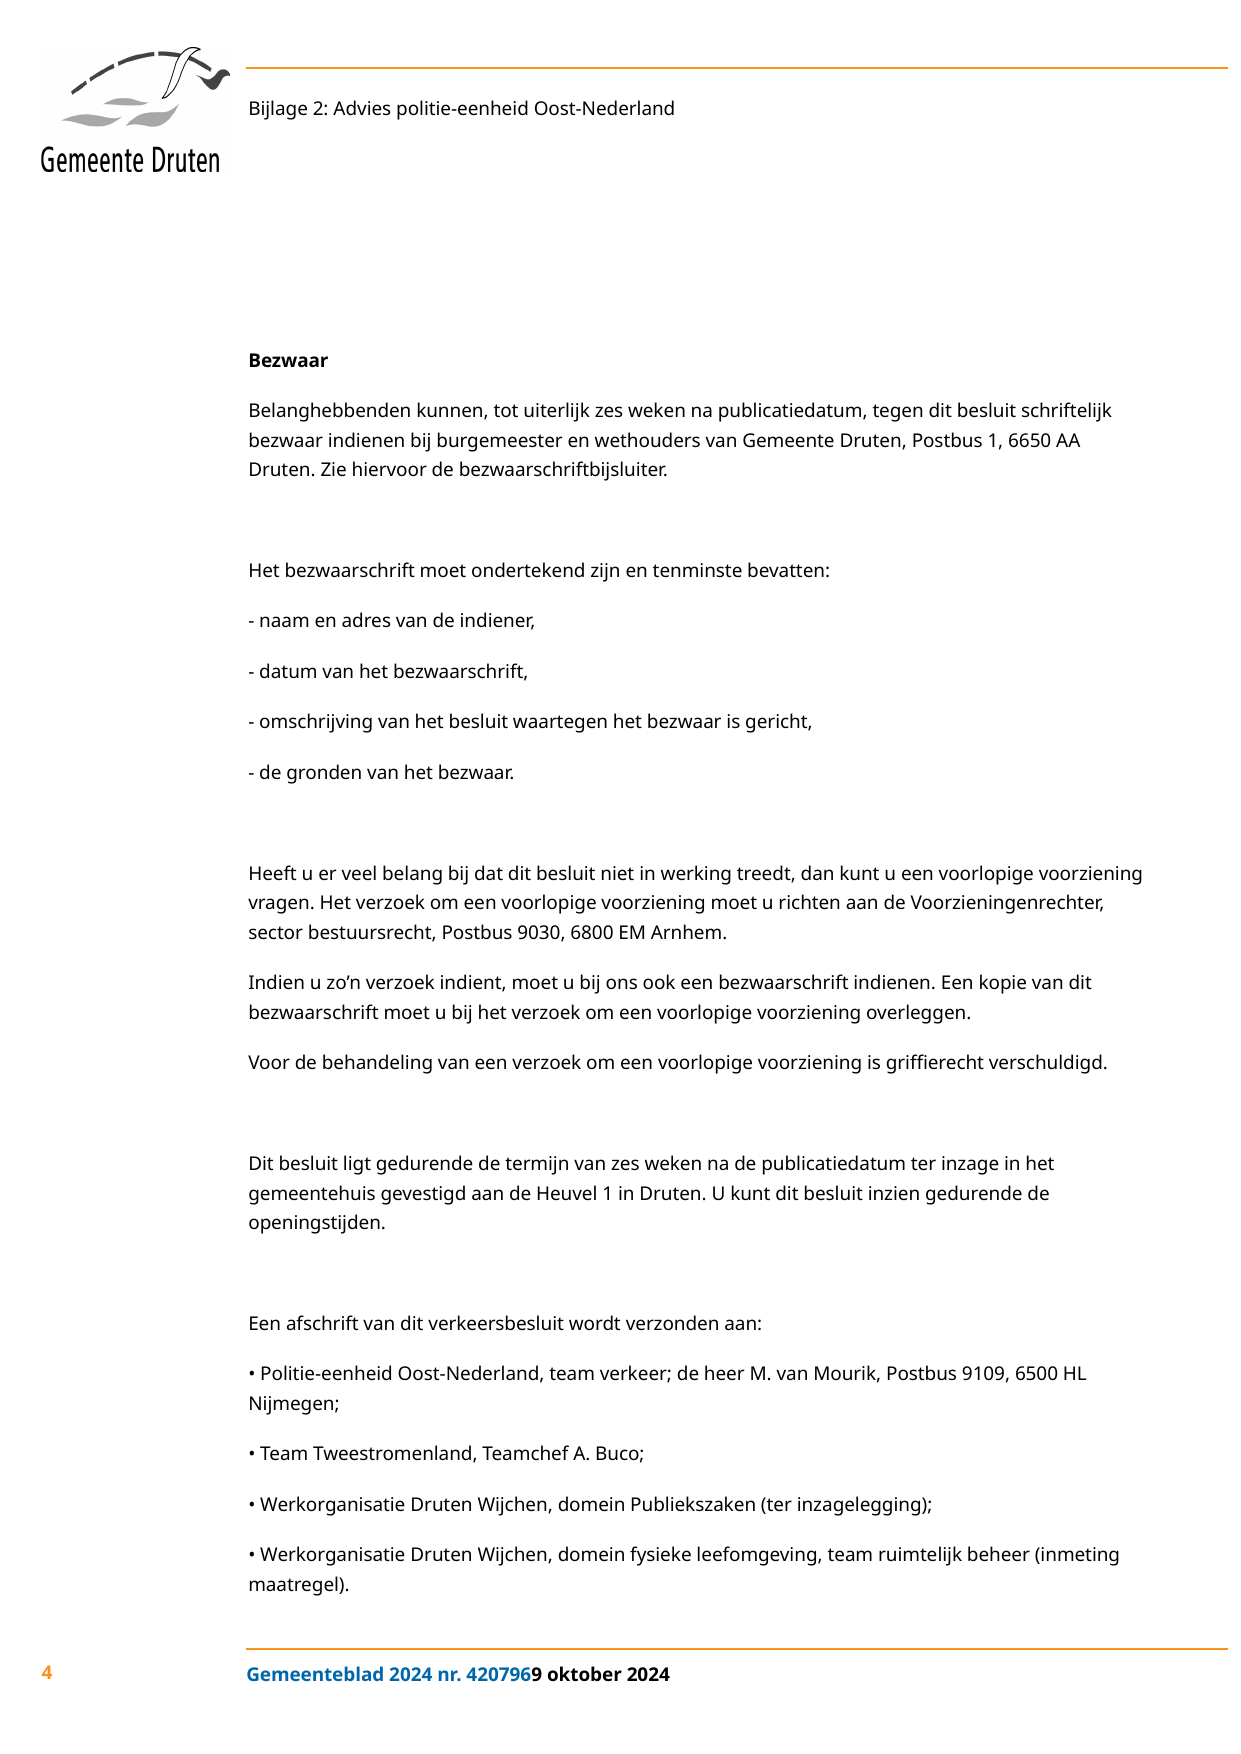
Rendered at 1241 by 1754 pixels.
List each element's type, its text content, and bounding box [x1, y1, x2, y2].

text Belanghebbenden kunnen, tot uiterlijk zes weken na publicatiedatum, tegen dit besluit schriftelijk bezwaar indienen bij burgemeester en wethouders van Gemeente Druten, Postbus 1, 6650 AA Druten. Zie hiervoor de bezwaarschriftbijsluiter. [248, 397, 1152, 482]
text Voor de behandeling van een verzoek om een voorlopige voorziening is griffierecht verschuldigd. [248, 1049, 1152, 1075]
text • Team Tweestromenland, Teamchef A. Buco; [248, 1441, 1152, 1466]
text Een afschrift van dit verkeersbesluit wordt verzonden aan: [248, 1310, 1152, 1336]
text Dit besluit ligt gedurende de termijn van zes weken na de publicatiedatum ter inzage in het gemeentehuis gevestigd aan de Heuvel 1 in Druten. U kunt dit besluit inzien gedurende de openingstijden. [248, 1150, 1152, 1235]
text - datum van het bezwaarschrift, [248, 658, 1152, 684]
text - naam en adres van de indiener, [248, 608, 1152, 633]
text Heeft u er veel belang bij dat dit besluit niet in werking treedt, dan kunt u een voorlopige voorziening vragen. Het verzoek om een voorlopige voorziening moet u richten aan de Voorzieningenrechter, sector bestuursrecht, Postbus 9030, 6800 EM Arnhem. [248, 860, 1152, 945]
picture [41, 47, 231, 172]
text • Werkorganisatie Druten Wijchen, domein fysieke leefomgeving, team ruimtelijk beheer (inmeting maatregel). [248, 1541, 1152, 1597]
text - de gronden van het bezwaar. [248, 759, 1152, 785]
text Bijlage 2: Advies politie-eenheid Oost-Nederland [248, 95, 1152, 121]
text - omschrijving van het besluit waartegen het bezwaar is gericht, [248, 708, 1152, 734]
text Het bezwaarschrift moet ondertekend zijn en tenminste bevatten: [248, 557, 1152, 583]
text Bezwaar [248, 347, 1152, 373]
text Indien u zo’n verzoek indient, moet u bij ons ook een bezwaarschrift indienen. Een kopie van dit bezwaarschrift moet u bij het verzoek om een voorlopige voorziening overleggen. [248, 969, 1152, 1025]
text • Politie-eenheid Oost-Nederland, team verkeer; de heer M. van Mourik, Postbus 9109, 6500 HL Nijmegen; [248, 1361, 1152, 1416]
text • Werkorganisatie Druten Wijchen, domein Publiekszaken (ter inzagelegging); [248, 1491, 1152, 1517]
